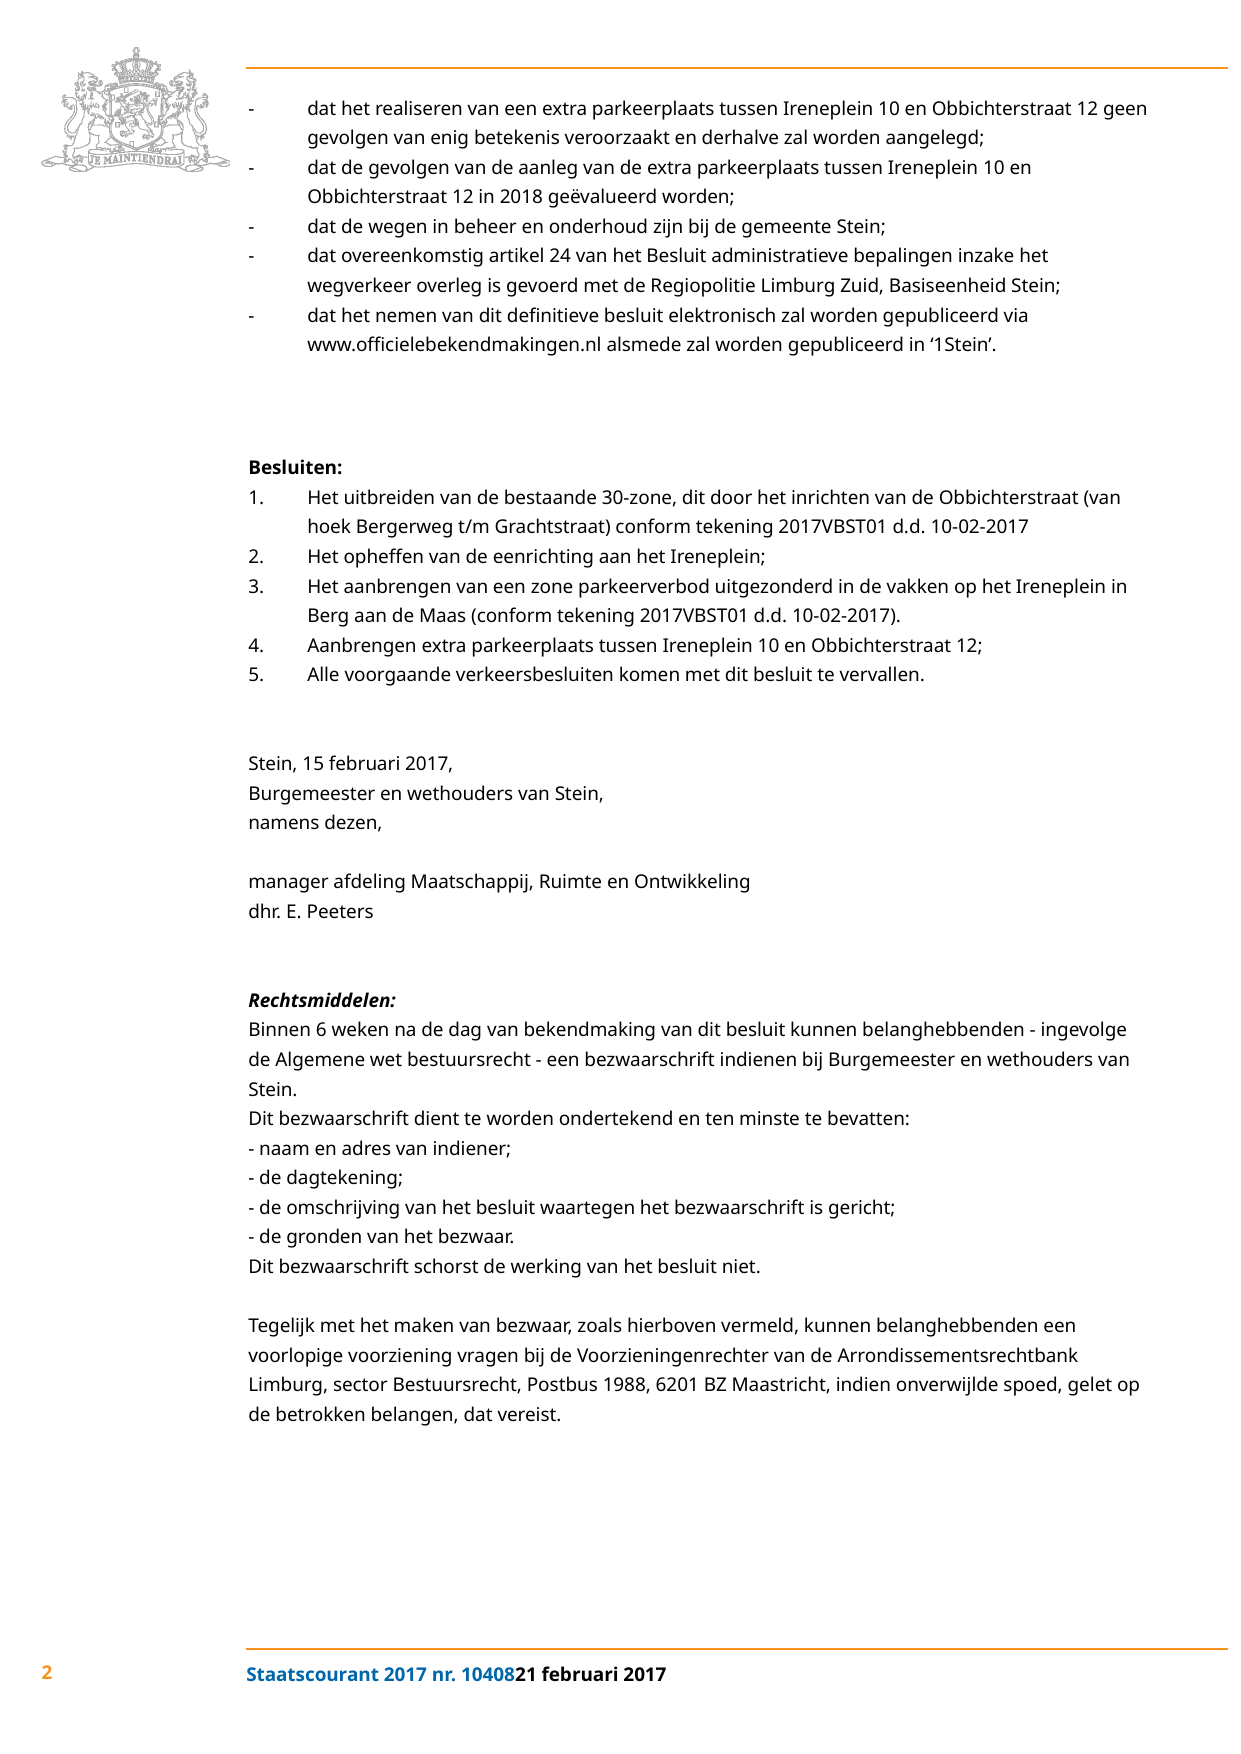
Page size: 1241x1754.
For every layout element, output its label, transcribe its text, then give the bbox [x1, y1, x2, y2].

list Alle voorgaande verkeersbesluiten komen met dit besluit te vervallen. [248, 662, 1152, 687]
text Binnen 6 weken na de dag van bekendmaking van dit besluit kunnen belanghebbenden - ingevolge de Algemene wet bestuursrecht - een bezwaarschrift indienen bij Burgemeester en wethouders van Stein. [248, 1017, 1152, 1102]
text - de dagtekening; [248, 1164, 1152, 1190]
list dat overeenkomstig artikel 24 van het Besluit administratieve bepalingen inzake het wegverkeer overleg is gevoerd met de Regiopolitie Limburg Zuid, Basiseenheid Stein; [248, 243, 1152, 298]
text Tegelijk met het maken van bezwaar, zoals hierboven vermeld, kunnen belanghebbenden een voorlopige voorziening vragen bij de Voorzieningenrechter van de Arrondissementsrechtbank Limburg, sector Bestuursrecht, Postbus 1988, 6201 BZ Maastricht, indien onverwijlde spoed, gelet op de betrokken belangen, dat vereist. [248, 1312, 1152, 1427]
list Het aanbrengen van een zone parkeerverbod uitgezonderd in de vakken op het Ireneplein in Berg aan de Maas (conform tekening 2017VBST01 d.d. 10-02-2017). [248, 573, 1152, 628]
picture [41, 47, 231, 172]
text Dit bezwaarschrift schorst de werking van het besluit niet. [248, 1253, 1152, 1279]
text - de gronden van het bezwaar. [248, 1224, 1152, 1249]
list dat het nemen van dit definitieve besluit elektronisch zal worden gepubliceerd via www.officielebekendmakingen.nl alsmede zal worden gepubliceerd in ‘1Stein’. [248, 302, 1152, 357]
text Burgemeester en wethouders van Stein, [248, 780, 1152, 806]
list Het opheffen van de eenrichting aan het Ireneplein; [248, 543, 1152, 569]
text Besluiten: [248, 454, 1152, 480]
text - de omschrijving van het besluit waartegen het bezwaarschrift is gericht; [248, 1194, 1152, 1220]
list dat het realiseren van een extra parkeerplaats tussen Ireneplein 10 en Obbichterstraat 12 geen gevolgen van enig betekenis veroorzaakt en derhalve zal worden aangelegd; [248, 95, 1152, 150]
list Aanbrengen extra parkeerplaats tussen Ireneplein 10 en Obbichterstraat 12; [248, 632, 1152, 658]
text manager afdeling Maatschappij, Ruimte en Ontwikkeling [248, 869, 1152, 894]
list dat de gevolgen van de aanleg van de extra parkeerplaats tussen Ireneplein 10 en Obbichterstraat 12 in 2018 geëvalueerd worden; [248, 154, 1152, 209]
text dhr. E. Peeters [248, 898, 1152, 924]
list Het uitbreiden van de bestaande 30-zone, dit door het inrichten van de Obbichterstraat (van hoek Bergerweg t/m Grachtstraat) conform tekening 2017VBST01 d.d. 10-02-2017 [248, 484, 1152, 539]
text Stein, 15 februari 2017, [248, 750, 1152, 776]
text - naam en adres van indiener; [248, 1135, 1152, 1161]
text Dit bezwaarschrift dient te worden ondertekend en ten minste te bevatten: [248, 1105, 1152, 1131]
text namens dezen, [248, 809, 1152, 835]
text Rechtsmiddelen: [248, 987, 1152, 1013]
list dat de wegen in beheer en onderhoud zijn bij de gemeente Stein; [248, 213, 1152, 239]
